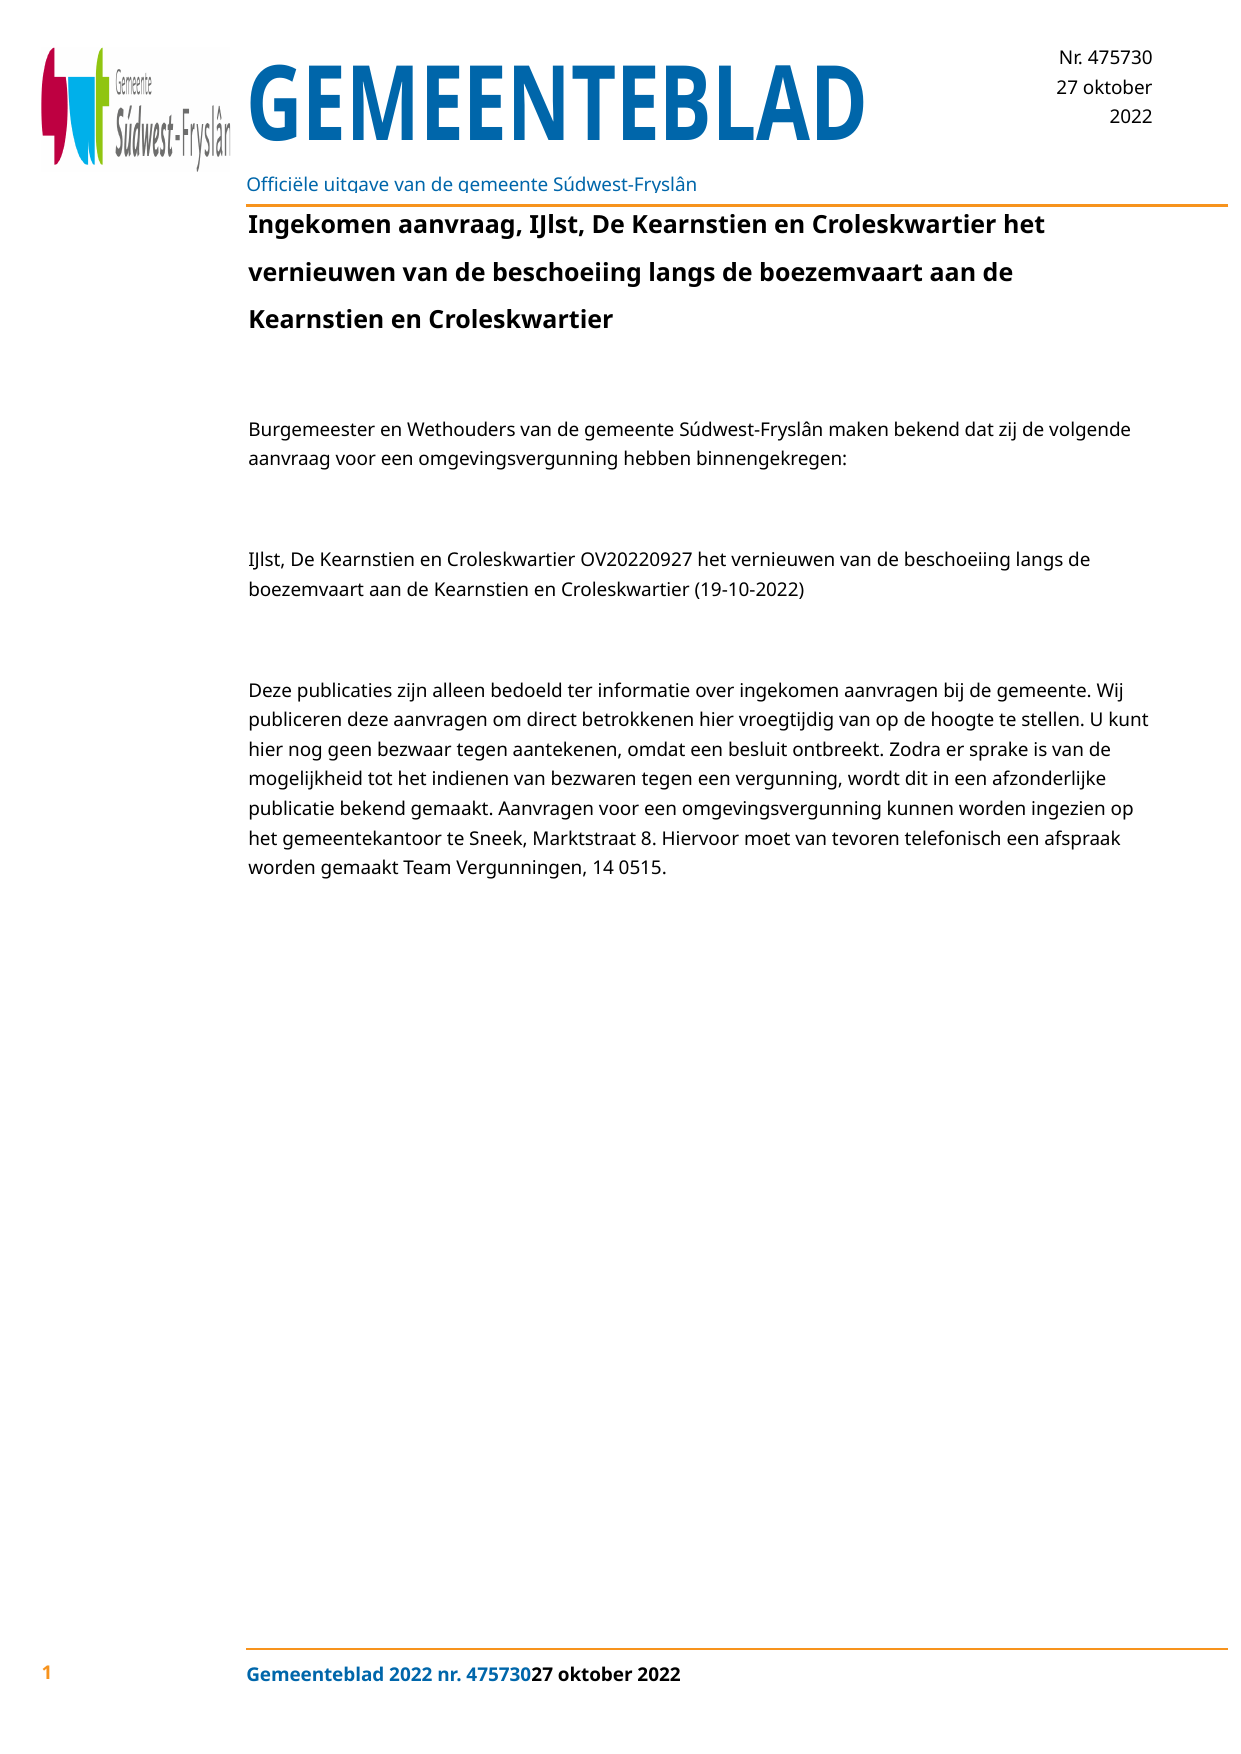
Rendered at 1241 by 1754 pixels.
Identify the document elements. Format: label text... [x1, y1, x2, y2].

picture [41, 47, 231, 172]
text Ingekomen aanvraag, IJlst, De Kearnstien en Croleskwartier het vernieuwen van de beschoeiing langs de boezemvaart aan de Kearnstien en Croleskwartier [248, 207, 1152, 336]
text Burgemeester en Wethouders van de gemeente Súdwest-Fryslân maken bekend dat zij de volgende aanvraag voor een omgevingsvergunning hebben binnengekregen: [248, 416, 1152, 471]
text IJlst, De Kearnstien en Croleskwartier OV20220927 het vernieuwen van de beschoeiing langs de boezemvaart aan de Kearnstien en Croleskwartier (19-10-2022) [248, 546, 1152, 602]
text Deze publicaties zijn alleen bedoeld ter informatie over ingekomen aanvragen bij de gemeente. Wij publiceren deze aanvragen om direct betrokkenen hier vroegtijdig van op de hoogte te stellen. U kunt hier nog geen bezwaar tegen aantekenen, omdat een besluit ontbreekt. Zodra er sprake is van de mogelijkheid tot het indienen van bezwaren tegen een vergunning, wordt dit in een afzonderlijke publicatie bekend gemaakt. Aanvragen voor een omgevingsvergunning kunnen worden ingezien op het gemeentekantoor te Sneek, Marktstraat 8. Hiervoor moet van tevoren telefonisch een afspraak worden gemaakt Team Vergunningen, 14 0515. [248, 677, 1152, 880]
